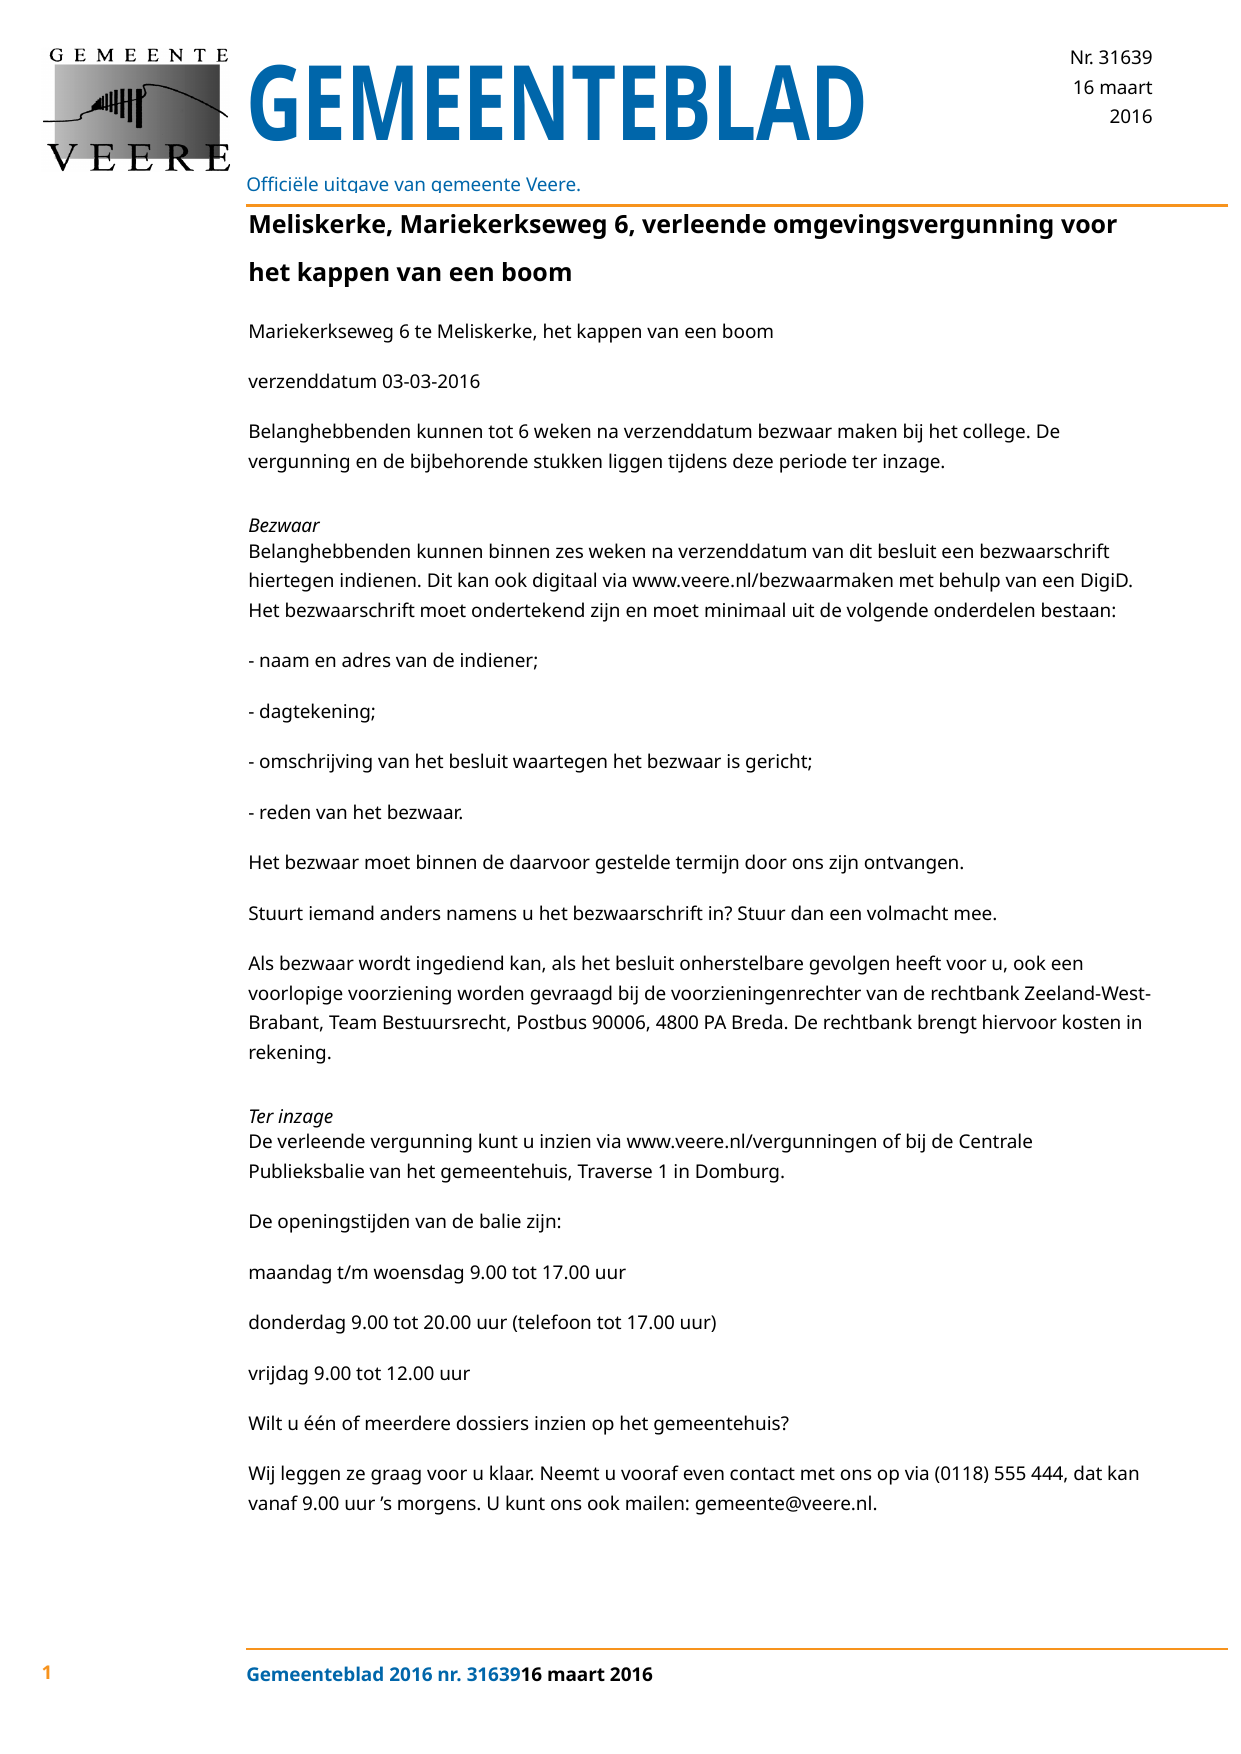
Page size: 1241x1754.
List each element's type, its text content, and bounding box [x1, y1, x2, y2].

text - reden van het bezwaar. [248, 799, 1152, 824]
text Wilt u één of meerdere dossiers inzien op het gemeentehuis? [248, 1410, 1152, 1436]
text Bezwaar [248, 512, 1152, 538]
text Belanghebbenden kunnen tot 6 weken na verzenddatum bezwaar maken bij het college. De vergunning en de bijbehorende stukken liggen tijdens deze periode ter inzage. [248, 419, 1152, 474]
text Meliskerke, Mariekerkseweg 6, verleende omgevingsvergunning voor het kappen van een boom [248, 207, 1152, 288]
text Wij leggen ze graag voor u klaar. Neemt u vooraf even contact met ons op via (0118) 555 444, dat kan vanaf 9.00 uur ’s morgens. U kunt ons ook mailen: gemeente@veere.nl. [248, 1461, 1152, 1516]
picture [41, 47, 231, 172]
text vrijdag 9.00 tot 12.00 uur [248, 1360, 1152, 1386]
text Ter inzage [248, 1103, 1152, 1128]
text maandag t/m woensdag 9.00 tot 17.00 uur [248, 1259, 1152, 1285]
text Mariekerkseweg 6 te Meliskerke, het kappen van een boom [248, 318, 1152, 344]
text - naam en adres van de indiener; [248, 648, 1152, 673]
text Het bezwaar moet binnen de daarvoor gestelde termijn door ons zijn ontvangen. [248, 849, 1152, 875]
text donderdag 9.00 tot 20.00 uur (telefoon tot 17.00 uur) [248, 1309, 1152, 1335]
text Als bezwaar wordt ingediend kan, als het besluit onherstelbare gevolgen heeft voor u, ook een voorlopige voorziening worden gevraagd bij de voorzieningenrechter van de rechtbank Zeeland-West-Brabant, Team Bestuursrecht, Postbus 90006, 4800 PA Breda. De rechtbank brengt hiervoor kosten in rekening. [248, 950, 1152, 1064]
text verzenddatum 03-03-2016 [248, 368, 1152, 394]
text - dagtekening; [248, 698, 1152, 724]
text Stuurt iemand anders namens u het bezwaarschrift in? Stuur dan een volmacht mee. [248, 900, 1152, 925]
text De openingstijden van de balie zijn: [248, 1208, 1152, 1234]
text - omschrijving van het besluit waartegen het bezwaar is gericht; [248, 748, 1152, 774]
text De verleende vergunning kunt u inzien via www.veere.nl/vergunningen of bij de Centrale Publieksbalie van het gemeentehuis, Traverse 1 in Domburg. [248, 1128, 1152, 1184]
text Belanghebbenden kunnen binnen zes weken na verzenddatum van dit besluit een bezwaarschrift hiertegen indienen. Dit kan ook digitaal via www.veere.nl/bezwaarmaken met behulp van een DigiD. Het bezwaarschrift moet ondertekend zijn en moet minimaal uit de volgende onderdelen bestaan: [248, 538, 1152, 623]
